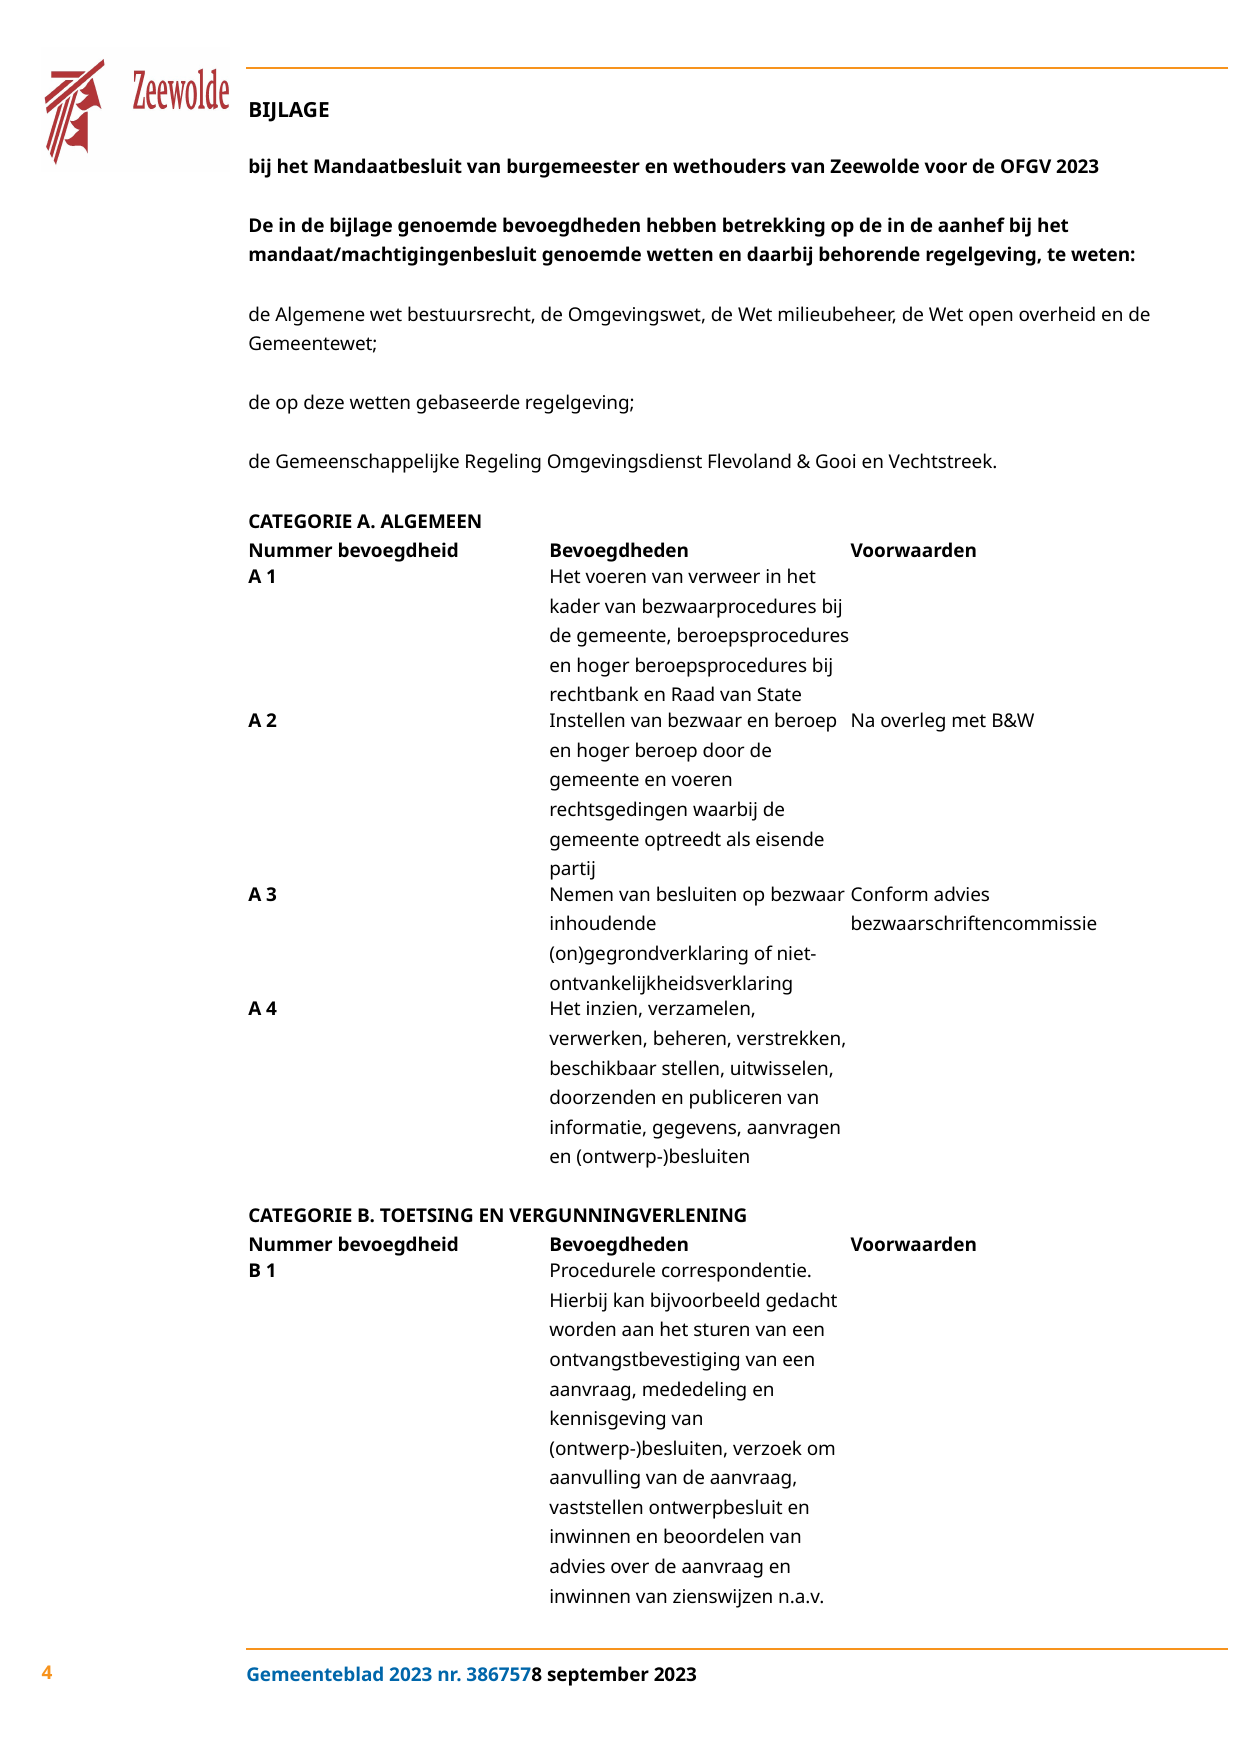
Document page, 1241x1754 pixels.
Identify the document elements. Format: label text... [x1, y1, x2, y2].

picture [41, 47, 231, 172]
table_cell Conform advies bezwaarschriftencommissie [850, 881, 1152, 996]
text de Algemene wet bestuursrecht, de Omgevingswet, de Wet milieubeheer, de Wet open overheid en de Gemeentewet; [248, 301, 1152, 356]
table_cell Na overleg met B&W [850, 708, 1152, 881]
text bij het Mandaatbesluit van burgemeester en wethouders van Zeewolde voor de OFGV 2023 [248, 153, 1152, 179]
table_cell A 4 [248, 996, 549, 1169]
table_header Bevoegdheden [549, 1232, 850, 1257]
table_header Voorwaarden [850, 538, 1152, 563]
table_header Nummer bevoegdheid [248, 538, 549, 563]
table_cell [850, 1258, 1152, 1608]
table_cell A 2 [248, 708, 549, 881]
table_header Nummer bevoegdheid [248, 1232, 549, 1257]
table_cell [850, 996, 1152, 1169]
table_cell Instellen van bezwaar en beroep en hoger beroep door de gemeente en voeren rechtsgedingen waarbij de gemeente optreedt als eisende partij [549, 708, 850, 881]
text CATEGORIE A. ALGEMEEN [248, 508, 1152, 534]
table_header Bevoegdheden [549, 538, 850, 563]
table_cell Het voeren van verweer in het kader van bezwaarprocedures bij de gemeente, beroepsprocedures en hoger beroepsprocedures bij rechtbank en Raad van State [549, 563, 850, 707]
table_header Voorwaarden [850, 1232, 1152, 1257]
table_cell Nemen van besluiten op bezwaar inhoudende (on)gegrondverklaring of niet-ontvankelijkheidsverklaring [549, 881, 850, 996]
text CATEGORIE B. TOETSING EN VERGUNNINGVERLENING [248, 1202, 1152, 1228]
table_cell Procedurele correspondentie. Hierbij kan bijvoorbeeld gedacht worden aan het sturen van een ontvangstbevestiging van een aanvraag, mededeling en kennisgeving van (ontwerp-)besluiten, verzoek om aanvulling van de aanvraag, vaststellen ontwerpbesluit en inwinnen en beoordelen van advies over de aanvraag en inwinnen van zienswijzen n.a.v. [549, 1258, 850, 1608]
text De in de bijlage genoemde bevoegdheden hebben betrekking op de in de aanhef bij het mandaat/machtigingenbesluit genoemde wetten en daarbij behorende regelgeving, te weten: [248, 212, 1152, 267]
text de Gemeenschappelijke Regeling Omgevingsdienst Flevoland & Gooi en Vechtstreek. [248, 449, 1152, 474]
table_cell B 1 [248, 1258, 549, 1608]
table_cell [850, 563, 1152, 707]
table_cell Het inzien, verzamelen, verwerken, beheren, verstrekken, beschikbaar stellen, uitwisselen, doorzenden en publiceren van informatie, gegevens, aanvragen en (ontwerp-)besluiten [549, 996, 850, 1169]
table_cell A 1 [248, 563, 549, 707]
text de op deze wetten gebaseerde regelgeving; [248, 389, 1152, 415]
text BIJLAGE [248, 95, 1152, 123]
table_cell A 3 [248, 881, 549, 996]
